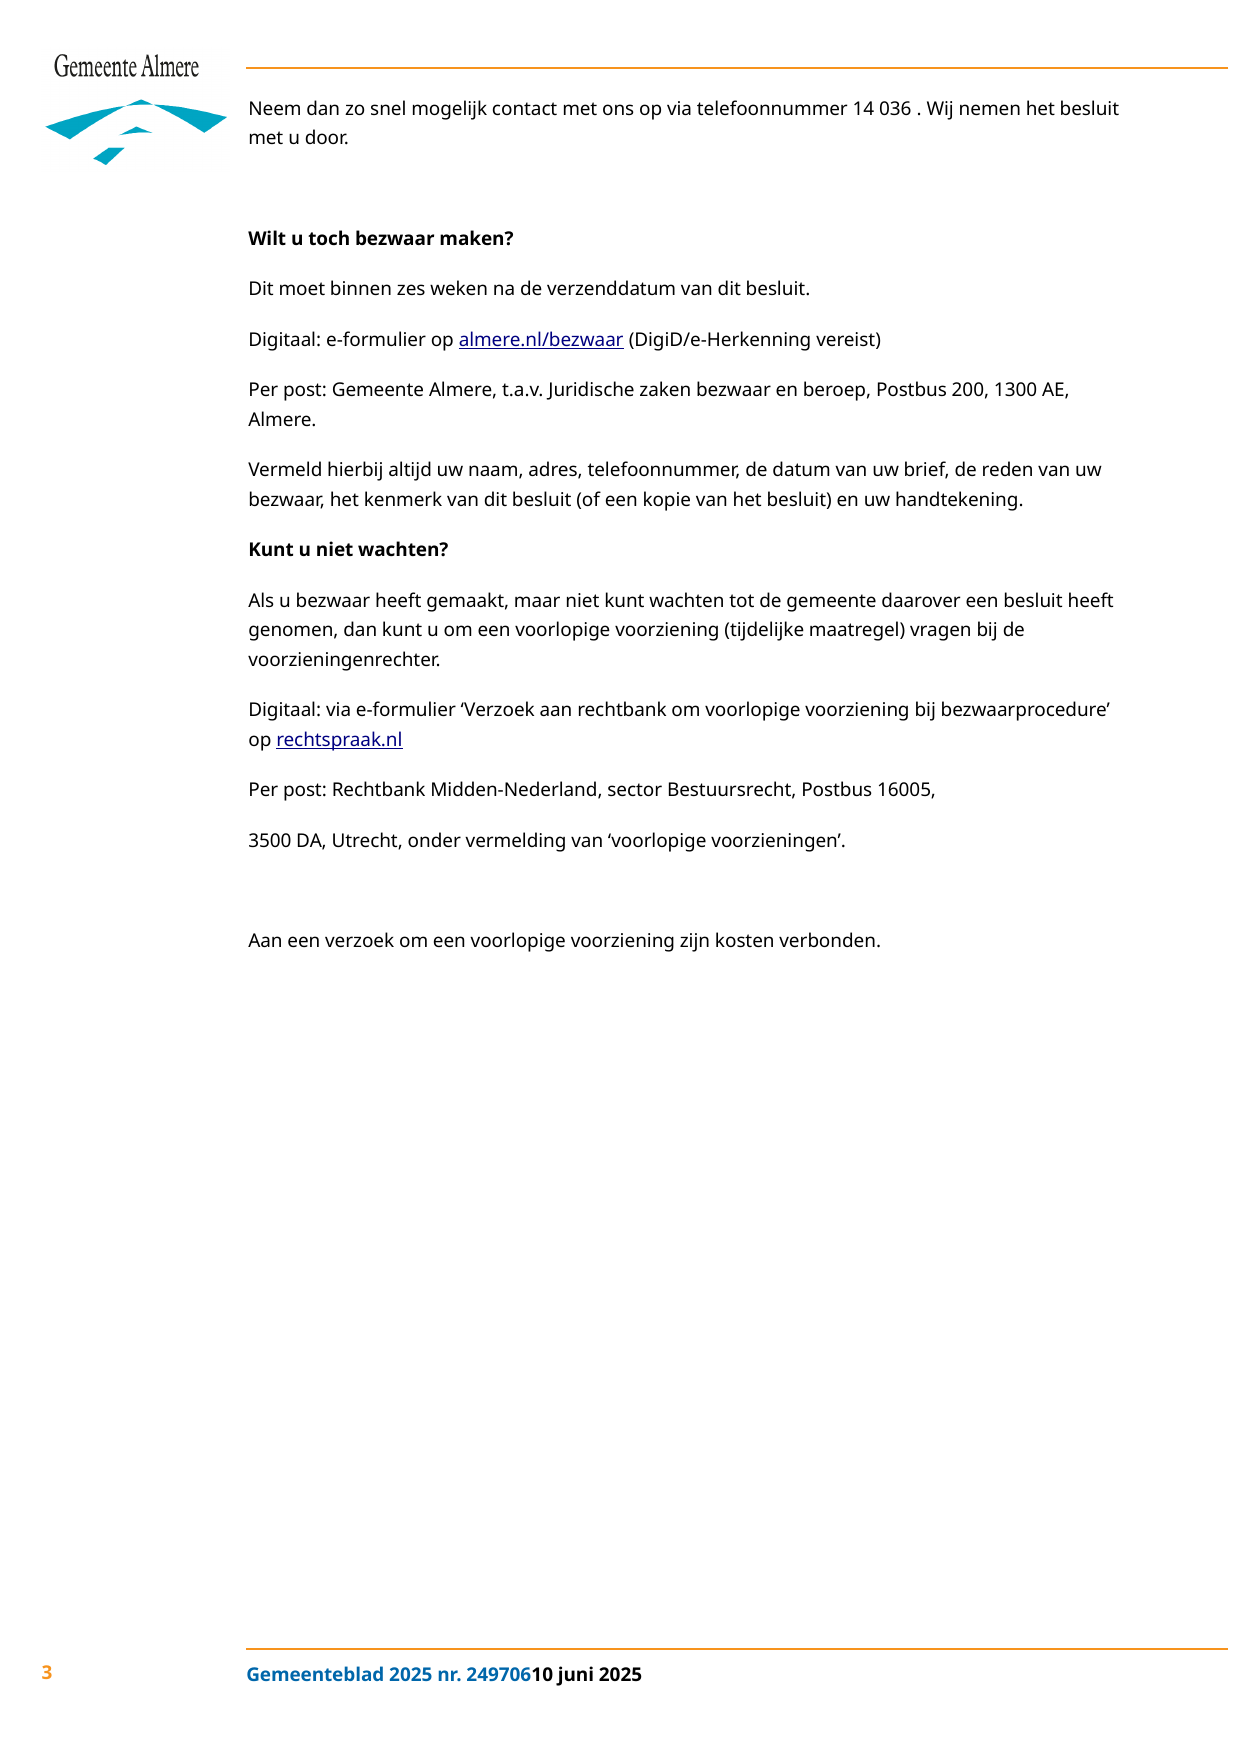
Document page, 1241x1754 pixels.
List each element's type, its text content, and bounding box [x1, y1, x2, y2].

text Als u bezwaar heeft gemaakt, maar niet kunt wachten tot de gemeente daarover een besluit heeft genomen, dan kunt u om een voorlopige voorziening (tijdelijke maatregel) vragen bij de voorzieningenrechter. [248, 587, 1152, 672]
text Aan een verzoek om een voorlopige voorziening zijn kosten verbonden. [248, 928, 1152, 953]
text Kunt u niet wachten? [248, 536, 1152, 562]
text Neem dan zo snel mogelijk contact met ons op via telefoonnummer 14 036 . Wij nemen het besluit met u door. [248, 95, 1152, 150]
picture [41, 47, 231, 172]
text Digitaal: via e-formulier ‘Verzoek aan rechtbank om voorlopige voorziening bij bezwaarprocedure’ op rechtspraak.nl [248, 696, 1152, 752]
text Digitaal: e-formulier op almere.nl/bezwaar (DigiD/e-Herkenning vereist) [248, 326, 1152, 352]
text Dit moet binnen zes weken na de verzenddatum van dit besluit. [248, 276, 1152, 301]
text Per post: Rechtbank Midden-Nederland, sector Bestuursrecht, Postbus 16005, [248, 776, 1152, 802]
text 3500 DA, Utrecht, onder vermelding van ‘voorlopige voorzieningen’. [248, 827, 1152, 853]
text Per post: Gemeente Almere, t.a.v. Juridische zaken bezwaar en beroep, Postbus 200, 1300 AE, Almere. [248, 376, 1152, 432]
text Wilt u toch bezwaar maken? [248, 225, 1152, 251]
text Vermeld hierbij altijd uw naam, adres, telefoonnummer, de datum van uw brief, de reden van uw bezwaar, het kenmerk van dit besluit (of een kopie van het besluit) en uw handtekening. [248, 456, 1152, 512]
